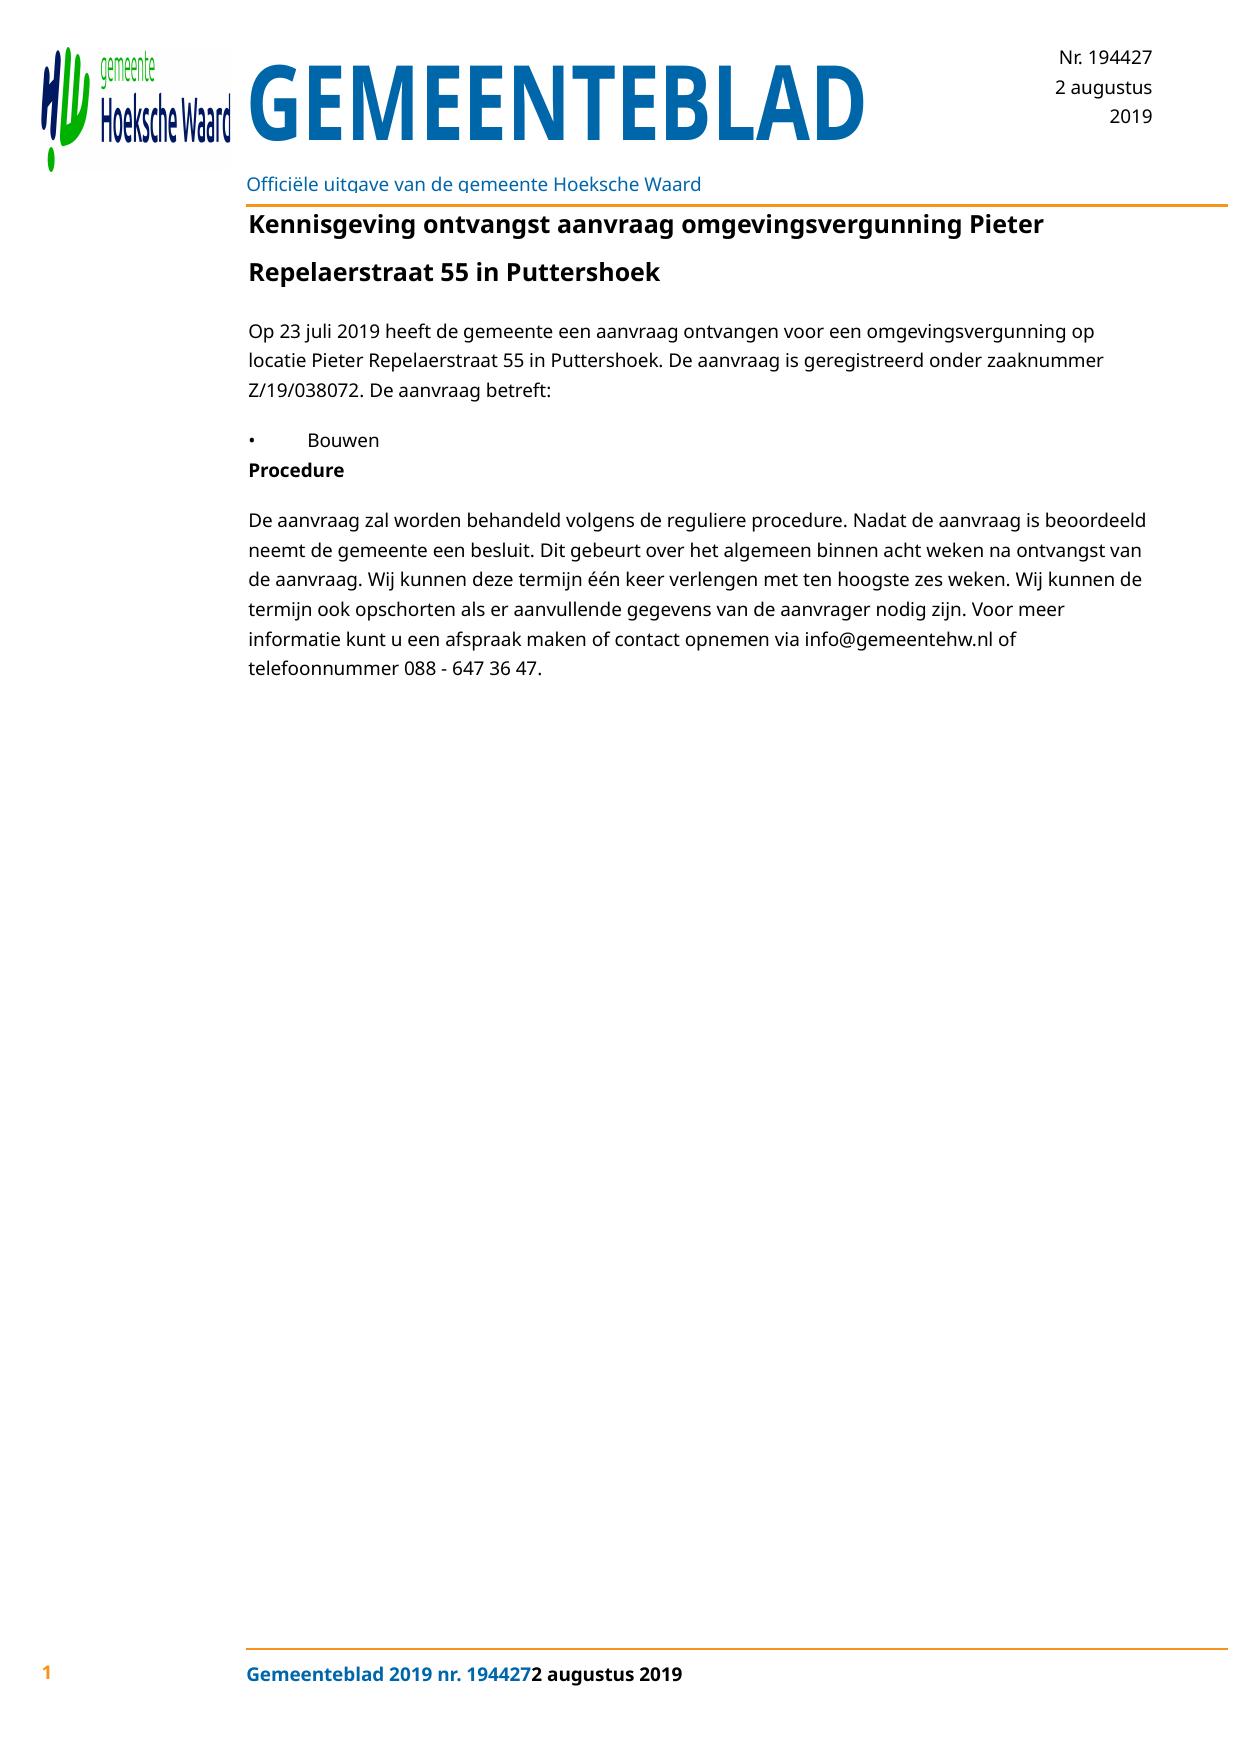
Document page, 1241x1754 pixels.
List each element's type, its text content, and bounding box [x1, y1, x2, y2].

picture [41, 47, 231, 172]
list Bouwen [248, 427, 1152, 453]
text Kennisgeving ontvangst aanvraag omgevingsvergunning Pieter Repelaerstraat 55 in Puttershoek [248, 207, 1152, 288]
text Op 23 juli 2019 heeft de gemeente een aanvraag ontvangen voor een omgevingsvergunning op locatie Pieter Repelaerstraat 55 in Puttershoek. De aanvraag is geregistreerd onder zaaknummer Z/19/038072. De aanvraag betreft: [248, 318, 1152, 403]
text De aanvraag zal worden behandeld volgens de reguliere procedure. Nadat de aanvraag is beoordeeld neemt de gemeente een besluit. Dit gebeurt over het algemeen binnen acht weken na ontvangst van de aanvraag. Wij kunnen deze termijn één keer verlengen met ten hoogste zes weken. Wij kunnen de termijn ook opschorten als er aanvullende gegevens van de aanvrager nodig zijn. Voor meer informatie kunt u een afspraak maken of contact opnemen via info@gemeentehw.nl of telefoonnummer 088 - 647 36 47. [248, 507, 1152, 681]
text Procedure [248, 457, 1152, 483]
